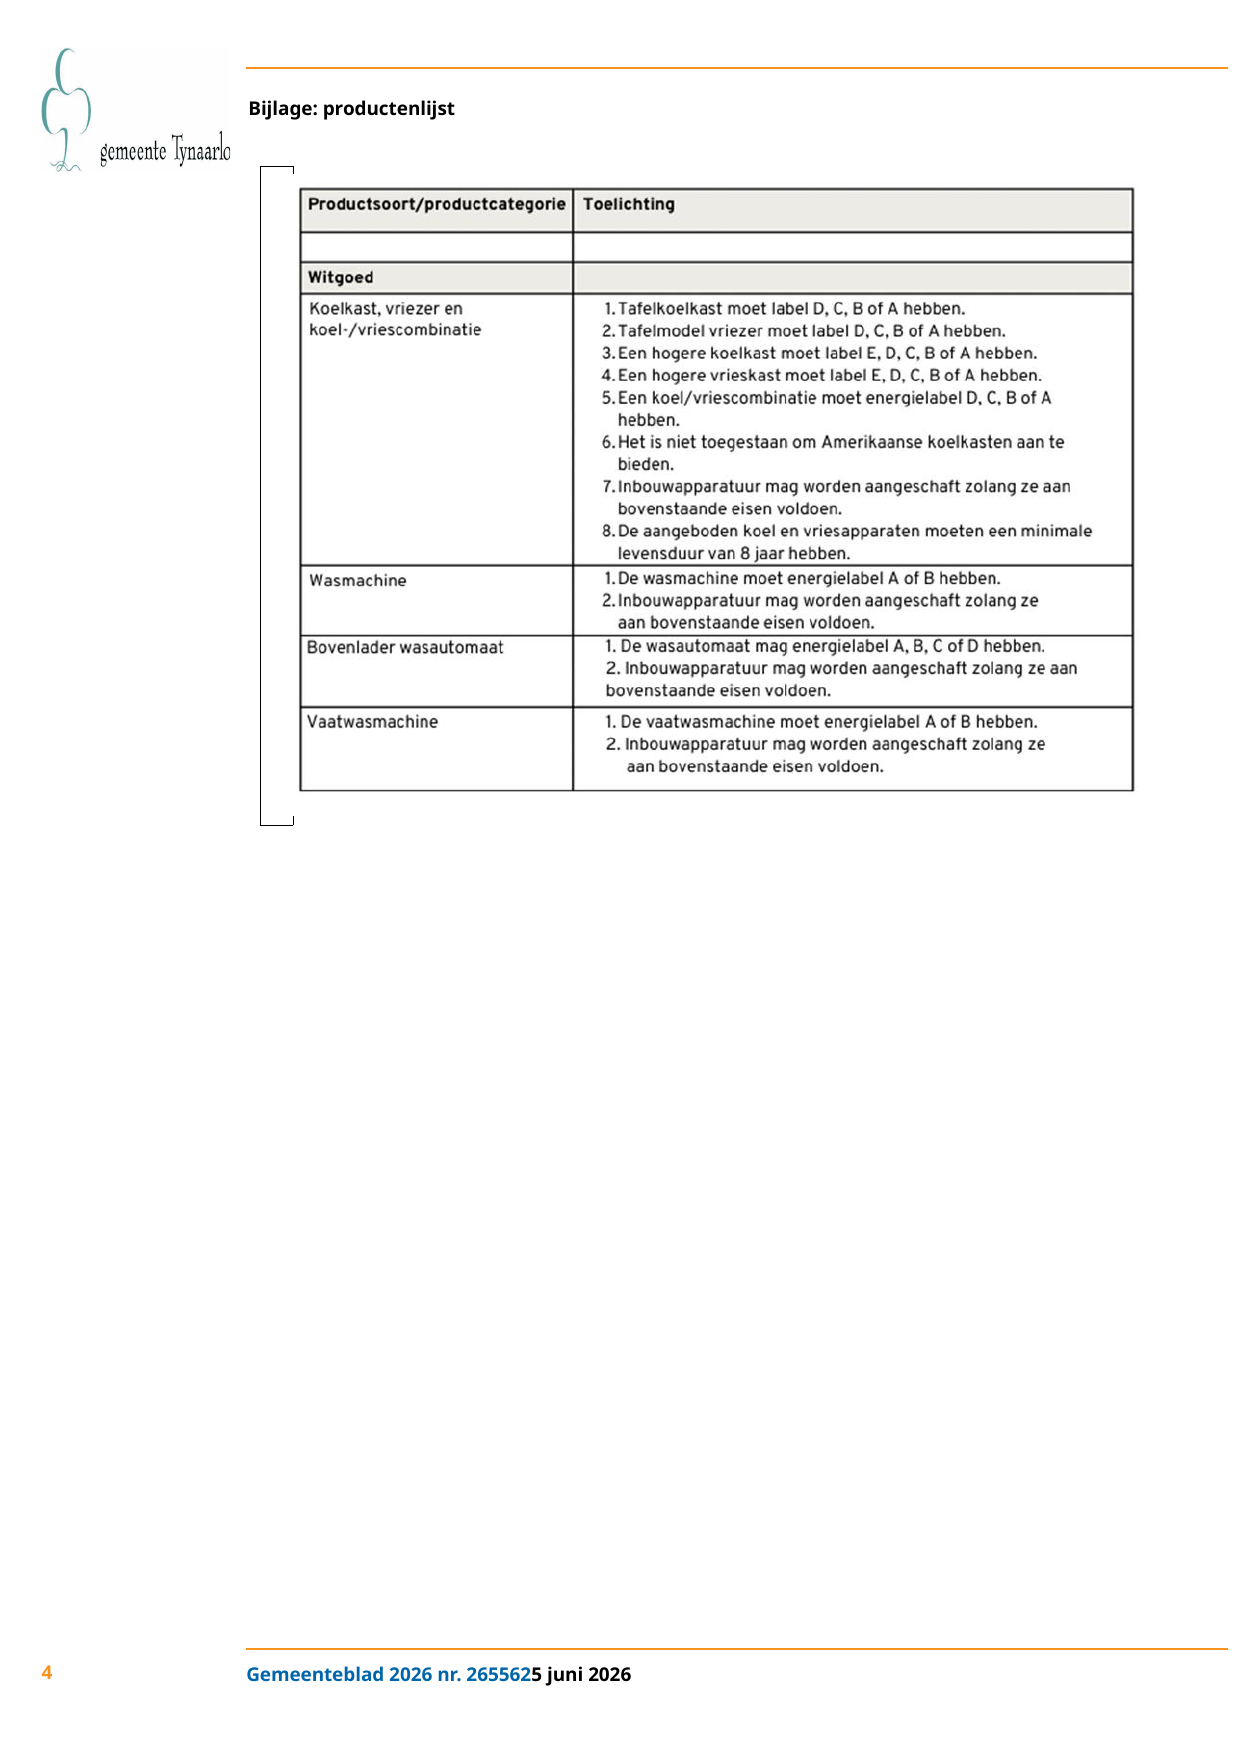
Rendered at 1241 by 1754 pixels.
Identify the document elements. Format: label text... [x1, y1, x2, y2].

picture [268, 174, 1173, 816]
picture [41, 47, 231, 172]
text Bijlage: productenlijst [248, 95, 1152, 121]
